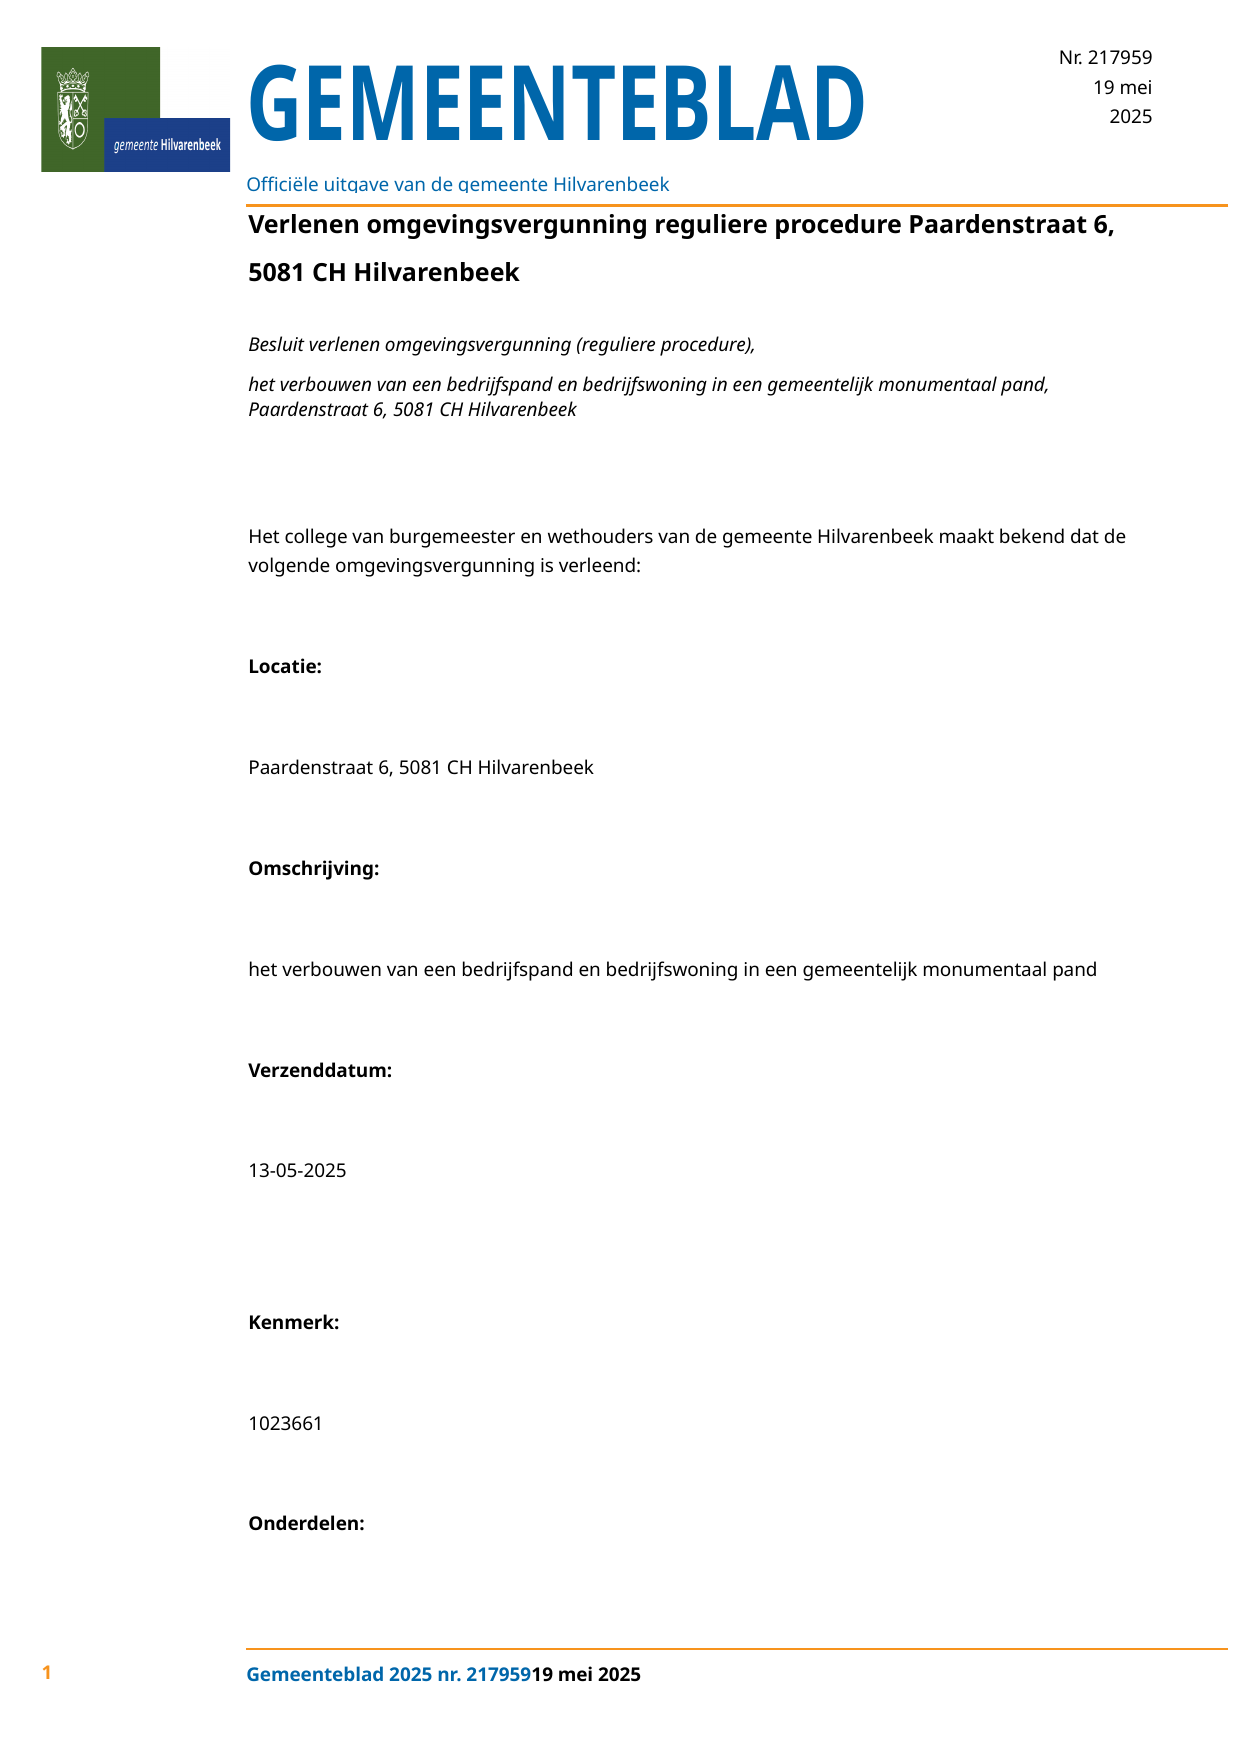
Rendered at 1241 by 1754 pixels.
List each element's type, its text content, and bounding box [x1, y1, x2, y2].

text Omschrijving: [248, 855, 1152, 881]
text Onderdelen: [248, 1511, 1152, 1536]
text Locatie: [248, 653, 1152, 679]
text Kenmerk: [248, 1309, 1152, 1334]
text het verbouwen van een bedrijfspand en bedrijfswoning in een gemeentelijk monumentaal pand, Paardenstraat 6, 5081 CH Hilvarenbeek [248, 371, 1152, 422]
text 13-05-2025 [248, 1158, 1152, 1183]
text Paardenstraat 6, 5081 CH Hilvarenbeek [248, 754, 1152, 780]
text Besluit verlenen omgevingsvergunning (reguliere procedure), [248, 331, 1152, 357]
text Het college van burgemeester en wethouders van de gemeente Hilvarenbeek maakt bekend dat de volgende omgevingsvergunning is verleend: [248, 523, 1152, 578]
picture [41, 47, 231, 172]
text 1023661 [248, 1410, 1152, 1435]
text het verbouwen van een bedrijfspand en bedrijfswoning in een gemeentelijk monumentaal pand [248, 956, 1152, 982]
text Verzenddatum: [248, 1057, 1152, 1082]
text Verlenen omgevingsvergunning reguliere procedure Paardenstraat 6, 5081 CH Hilvarenbeek [248, 207, 1152, 288]
